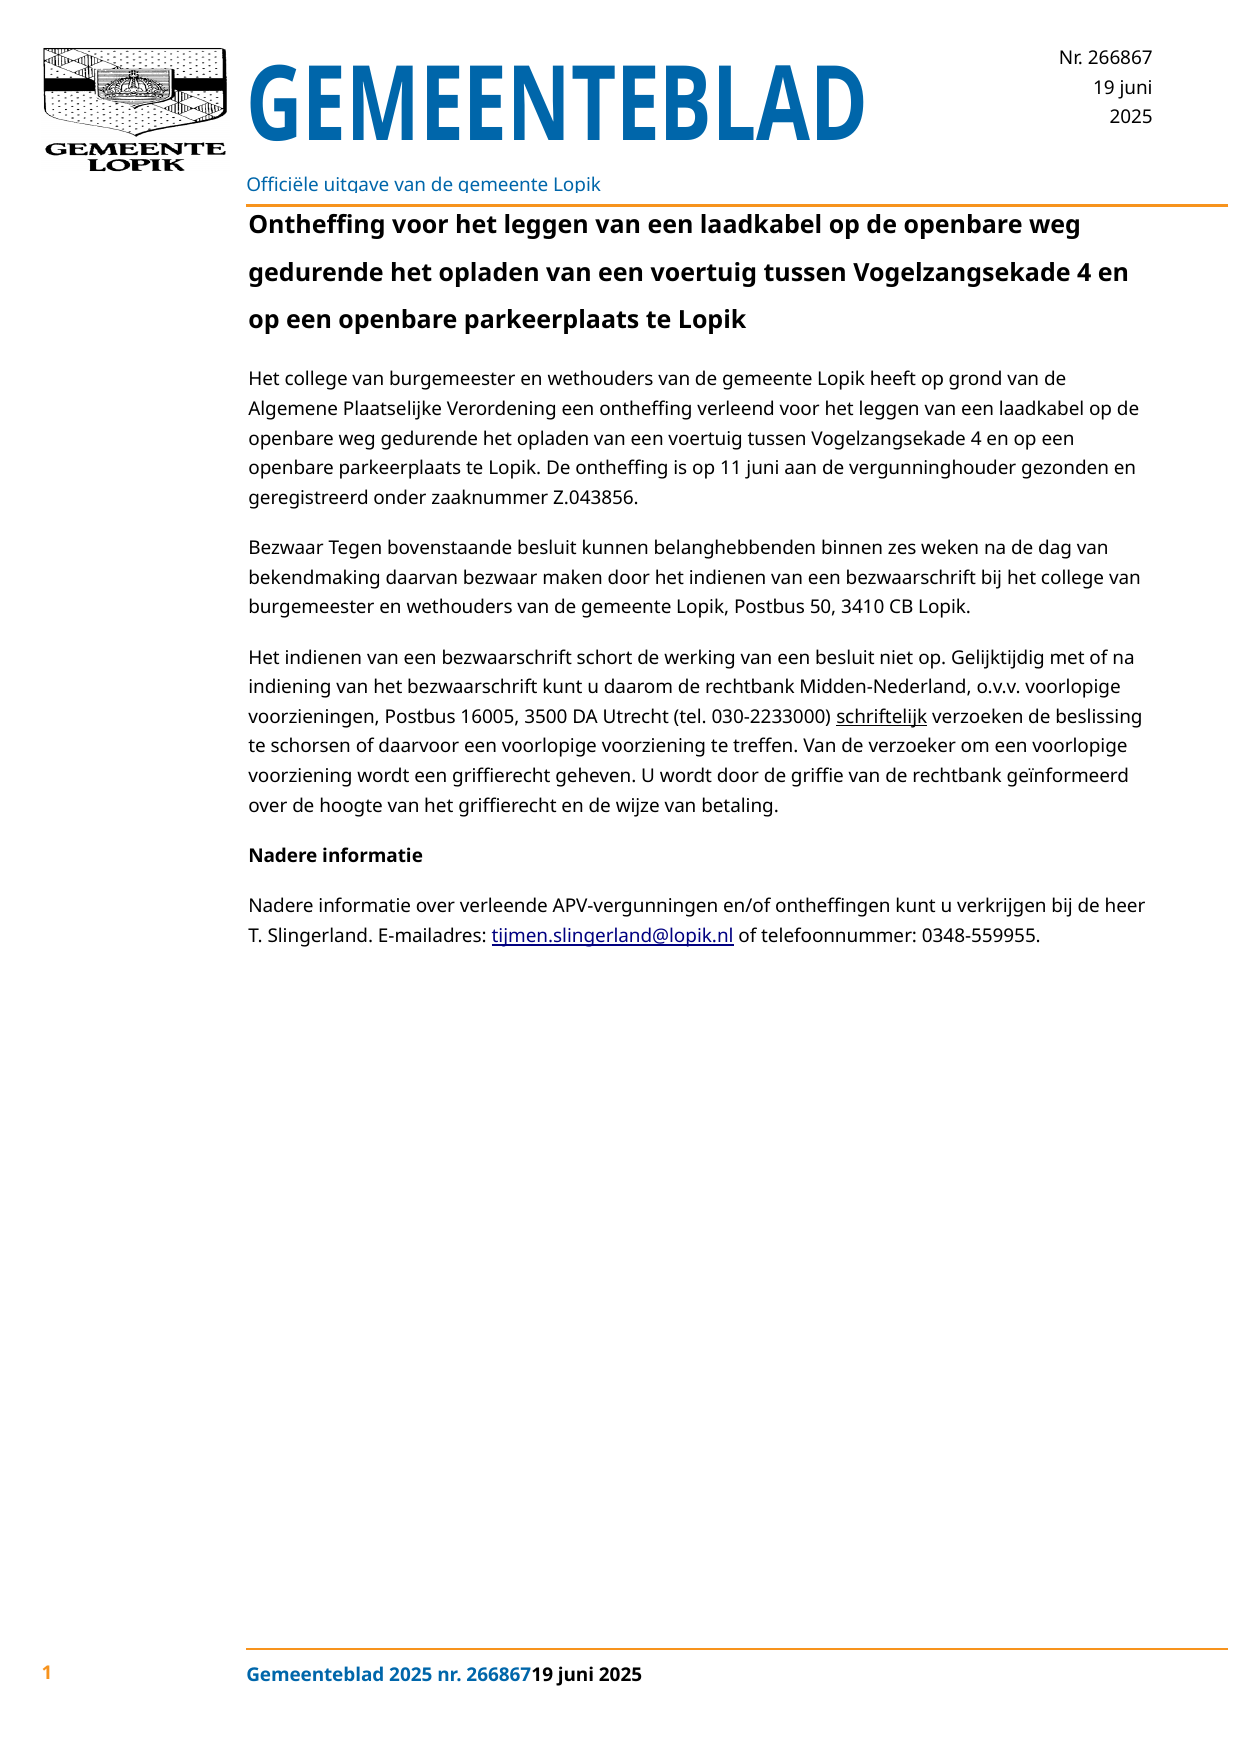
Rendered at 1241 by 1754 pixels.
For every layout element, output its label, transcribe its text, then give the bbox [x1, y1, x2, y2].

text Nadere informatie [248, 842, 1152, 868]
picture [41, 47, 231, 172]
text Het college van burgemeester en wethouders van de gemeente Lopik heeft op grond van de Algemene Plaatselijke Verordening een ontheffing verleend voor het leggen van een laadkabel op de openbare weg gedurende het opladen van een voertuig tussen Vogelzangsekade 4 en op een openbare parkeerplaats te Lopik. De ontheffing is op 11 juni aan de vergunninghouder gezonden en geregistreerd onder zaaknummer Z.043856. [248, 366, 1152, 509]
text Bezwaar Tegen bovenstaande besluit kunnen belanghebbenden binnen zes weken na de dag van bekendmaking daarvan bezwaar maken door het indienen van een bezwaarschrift bij het college van burgemeester en wethouders van de gemeente Lopik, Postbus 50, 3410 CB Lopik. [248, 534, 1152, 619]
text Nadere informatie over verleende APV-vergunningen en/of ontheffingen kunt u verkrijgen bij de heer T. Slingerland. E-mailadres: tijmen.slingerland@lopik.nl of telefoonnummer: 0348-559955. [248, 893, 1152, 948]
text Het indienen van een bezwaarschrift schort de werking van een besluit niet op. Gelijktijdig met of na indiening van het bezwaarschrift kunt u daarom de rechtbank Midden-Nederland, o.v.v. voorlopige voorzieningen, Postbus 16005, 3500 DA Utrecht (tel. 030-2233000) schriftelijk verzoeken de beslissing te schorsen of daarvoor een voorlopige voorziening te treffen. Van de verzoeker om een voorlopige voorziening wordt een griffierecht geheven. U wordt door de griffie van de rechtbank geïnformeerd over de hoogte van het griffierecht en de wijze van betaling. [248, 644, 1152, 817]
text Ontheffing voor het leggen van een laadkabel op de openbare weg gedurende het opladen van een voertuig tussen Vogelzangsekade 4 en op een openbare parkeerplaats te Lopik [248, 207, 1152, 336]
